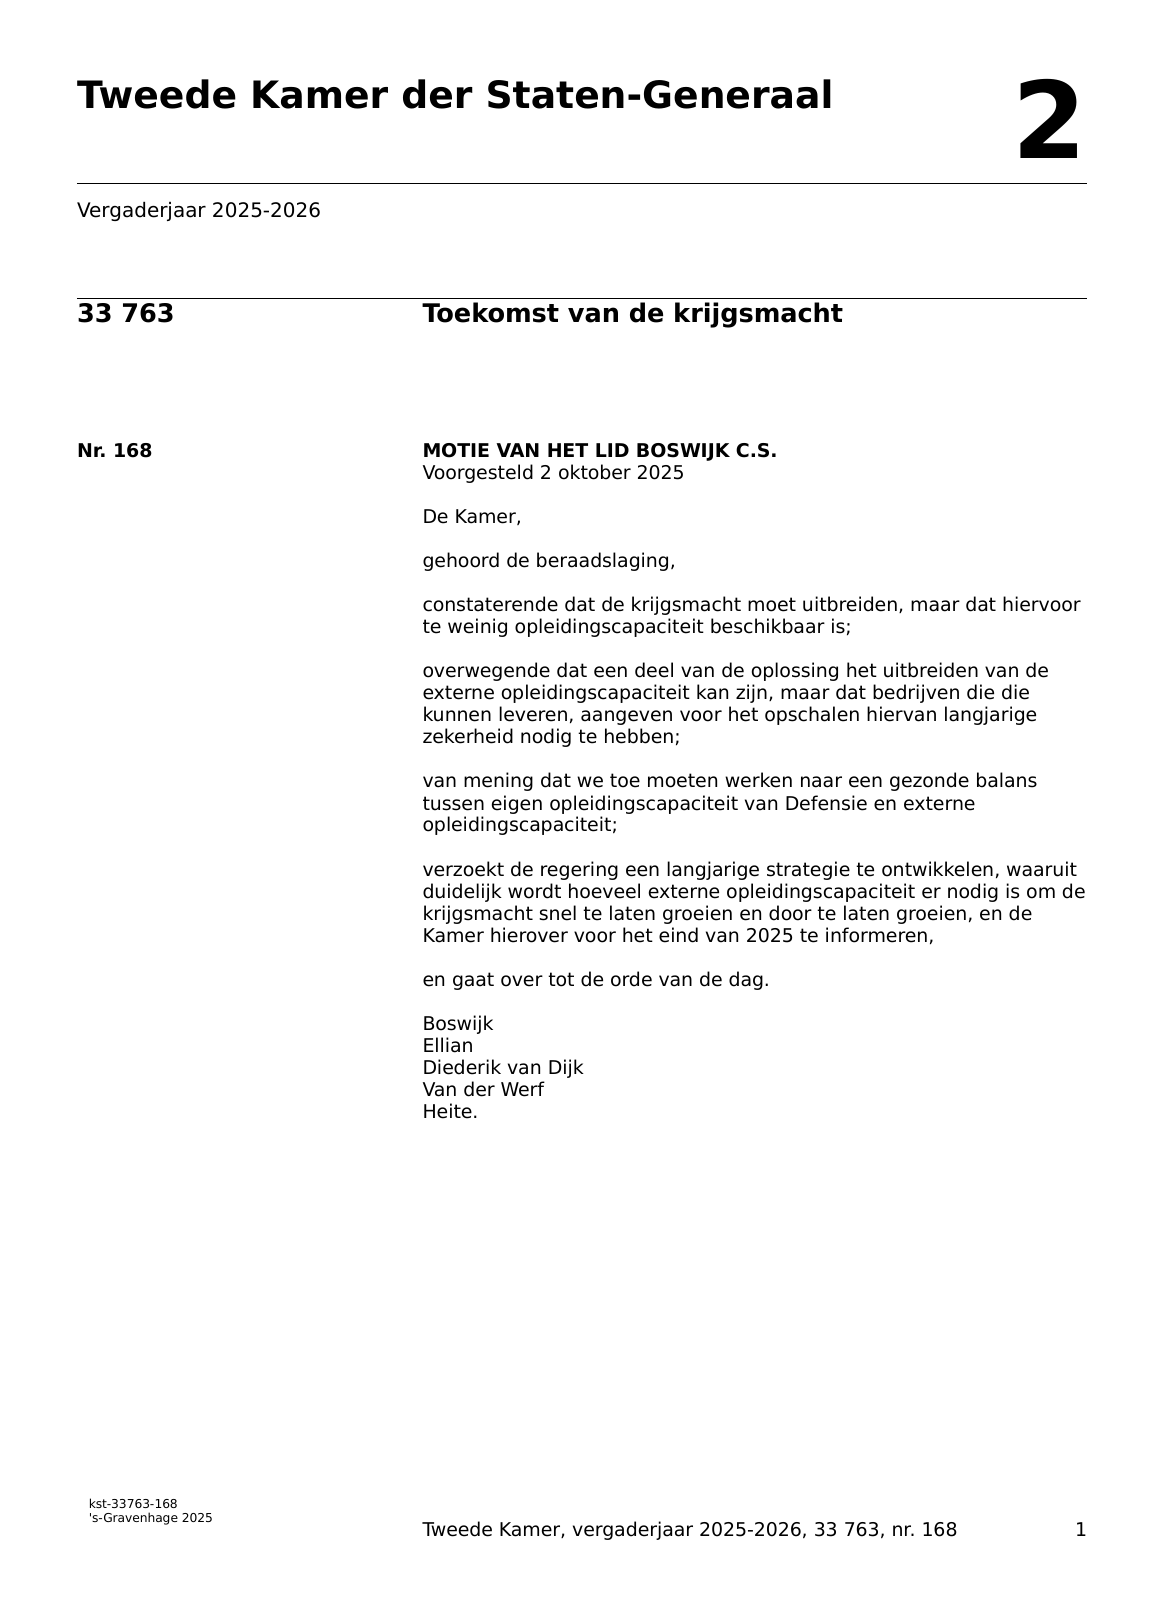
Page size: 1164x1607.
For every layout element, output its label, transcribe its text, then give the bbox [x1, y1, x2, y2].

table_cell Vergaderjaar 2025-2026 [77, 184, 1087, 298]
text kst-33763-168 [88, 1497, 323, 1511]
subtitle Nr. 168 MOTIE VAN HET LID BOSWIJK C.S. [77, 440, 1087, 462]
text Voorgesteld 2 oktober 2025 [422, 462, 1087, 484]
subtitle 33 763 Toekomst van de krijgsmacht [77, 299, 1087, 329]
text en gaat over tot de orde van de dag. [422, 969, 1087, 991]
table_header 2 [886, 59, 1087, 183]
text Ellian [422, 1035, 1087, 1057]
text 's-Gravenhage 2025 [88, 1511, 323, 1525]
text constaterende dat de krijgsmacht moet uitbreiden, maar dat hiervoor te weinig opleidingscapaciteit beschikbaar is; [422, 594, 1087, 638]
text verzoekt de regering een langjarige strategie te ontwikkelen, waaruit duidelijk wordt hoeveel externe opleidingscapaciteit er nodig is om de krijgsmacht snel te laten groeien en door te laten groeien, en de Kamer hierover voor het eind van 2025 te informeren, [422, 858, 1087, 946]
text Heite. [422, 1101, 1087, 1123]
text Van der Werf [422, 1079, 1087, 1101]
text De Kamer, [422, 506, 1087, 528]
table_header Tweede Kamer der Staten-Generaal [77, 59, 886, 183]
text Diederik van Dijk [422, 1057, 1087, 1079]
text Boswijk [422, 1013, 1087, 1035]
text overwegende dat een deel van de oplossing het uitbreiden van de externe opleidingscapaciteit kan zijn, maar dat bedrijven die die kunnen leveren, aangeven voor het opschalen hiervan langjarige zekerheid nodig te hebben; [422, 660, 1087, 748]
text van mening dat we toe moeten werken naar een gezonde balans tussen eigen opleidingscapaciteit van Defensie en externe opleidingscapaciteit; [422, 770, 1087, 836]
text gehoord de beraadslaging, [422, 550, 1087, 572]
